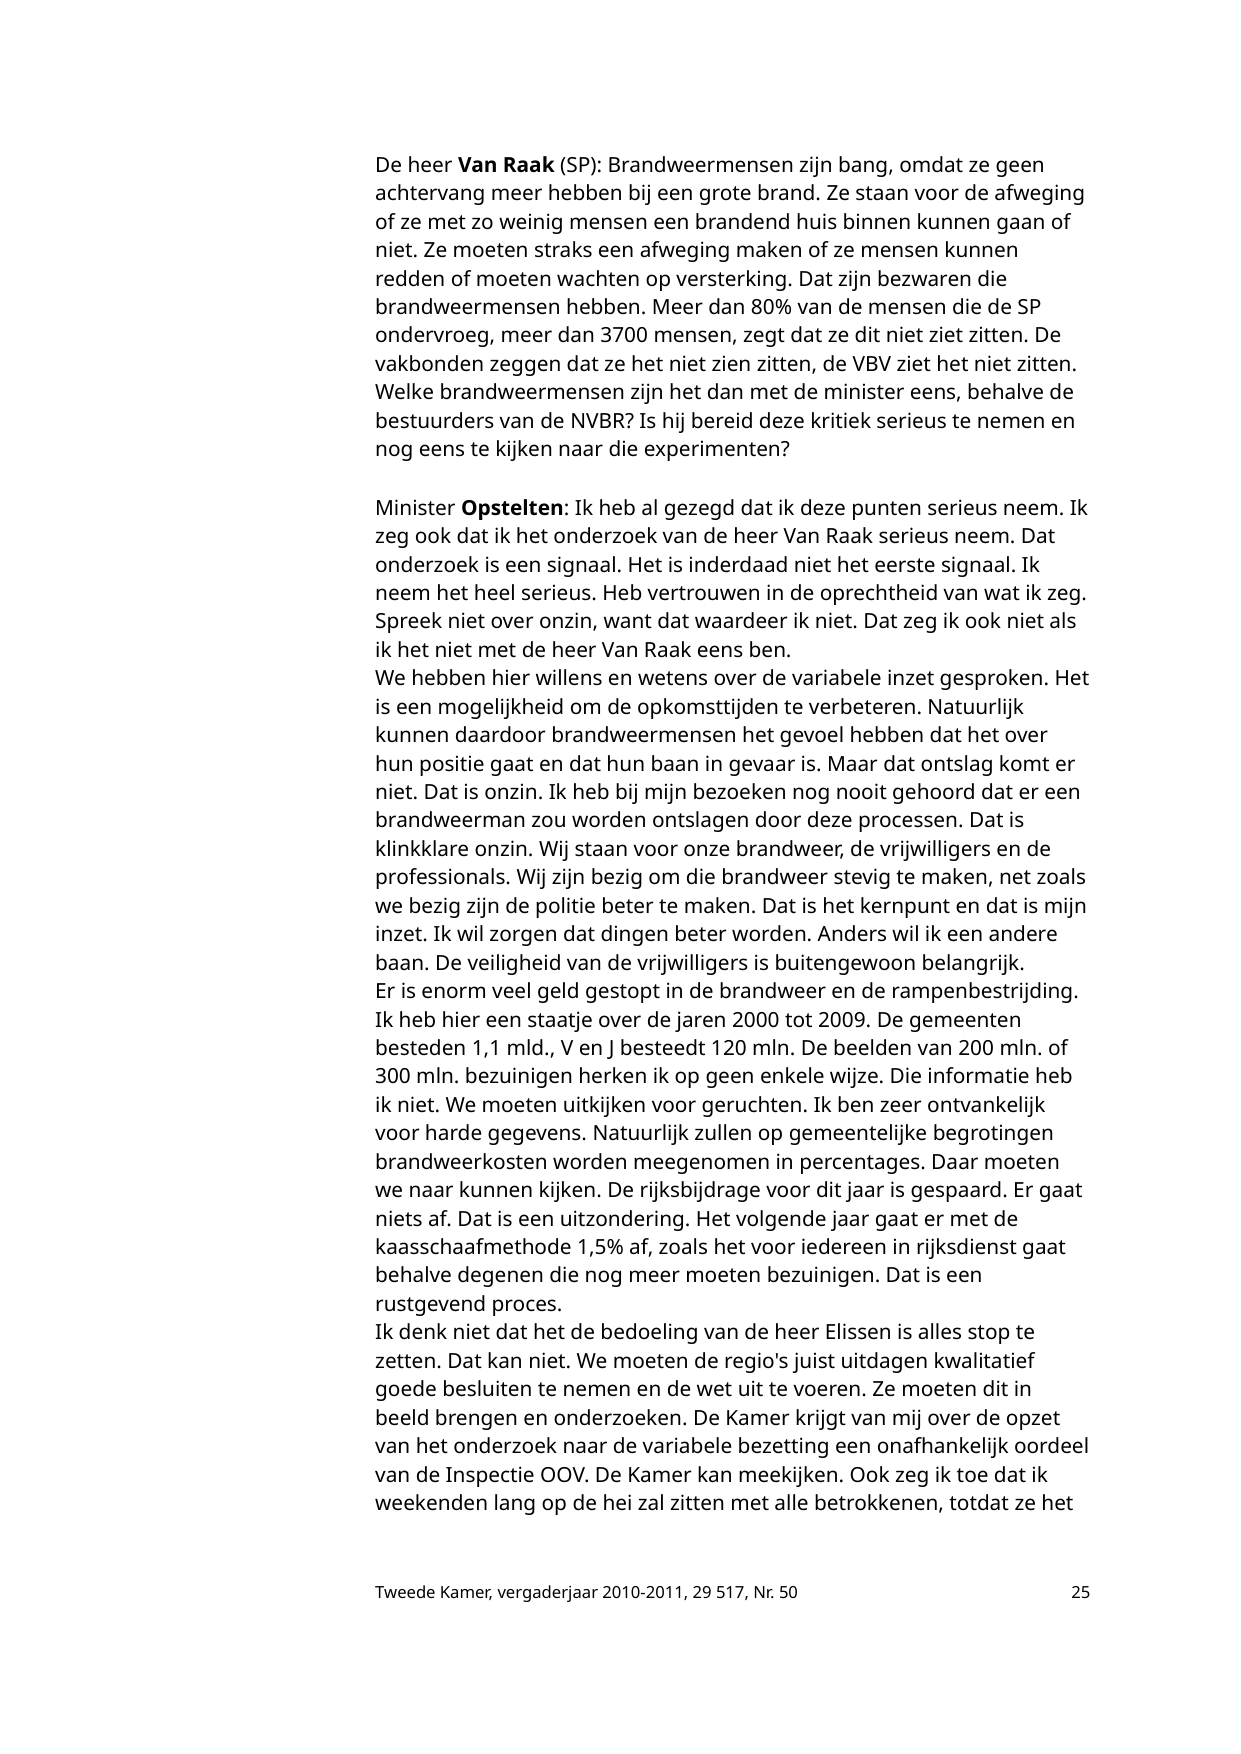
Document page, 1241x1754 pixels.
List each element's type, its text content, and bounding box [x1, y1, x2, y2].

text De heer Van Raak (SP): Brandweermensen zijn bang, omdat ze geen achtervang meer hebben bij een grote brand. Ze staan voor de afweging of ze met zo weinig mensen een brandend huis binnen kunnen gaan of niet. Ze moeten straks een afweging maken of ze mensen kunnen redden of moeten wachten op versterking. Dat zijn bezwaren die brandweermensen hebben. Meer dan 80% van de mensen die de SP ondervroeg, meer dan 3700 mensen, zegt dat ze dit niet ziet zitten. De vakbonden zeggen dat ze het niet zien zitten, de VBV ziet het niet zitten. Welke brandweermensen zijn het dan met de minister eens, behalve de bestuurders van de NVBR? Is hij bereid deze kritiek serieus te nemen en nog eens te kijken naar die experimenten? [375, 150, 1090, 463]
text We hebben hier willens en wetens over de variabele inzet gesproken. Het is een mogelijkheid om de opkomsttijden te verbeteren. Natuurlijk kunnen daardoor brandweermensen het gevoel hebben dat het over hun positie gaat en dat hun baan in gevaar is. Maar dat ontslag komt er niet. Dat is onzin. Ik heb bij mijn bezoeken nog nooit gehoord dat er een brandweerman zou worden ontslagen door deze processen. Dat is klinkklare onzin. Wij staan voor onze brandweer, de vrijwilligers en de professionals. Wij zijn bezig om die brandweer stevig te maken, net zoals we bezig zijn de politie beter te maken. Dat is het kernpunt en dat is mijn inzet. Ik wil zorgen dat dingen beter worden. Anders wil ik een andere baan. De veiligheid van de vrijwilligers is buitengewoon belangrijk. [375, 663, 1090, 976]
text Minister Opstelten: Ik heb al gezegd dat ik deze punten serieus neem. Ik zeg ook dat ik het onderzoek van de heer Van Raak serieus neem. Dat onderzoek is een signaal. Het is inderdaad niet het eerste signaal. Ik neem het heel serieus. Heb vertrouwen in de oprechtheid van wat ik zeg. Spreek niet over onzin, want dat waardeer ik niet. Dat zeg ik ook niet als ik het niet met de heer Van Raak eens ben. [375, 493, 1090, 663]
text Ik denk niet dat het de bedoeling van de heer Elissen is alles stop te zetten. Dat kan niet. We moeten de regio's juist uitdagen kwalitatief goede besluiten te nemen en de wet uit te voeren. Ze moeten dit in beeld brengen en onderzoeken. De Kamer krijgt van mij over de opzet van het onderzoek naar de variabele bezetting een onafhankelijk oordeel van de Inspectie OOV. De Kamer kan meekijken. Ook zeg ik toe dat ik weekenden lang op de hei zal zitten met alle betrokkenen, totdat ze het [375, 1317, 1090, 1517]
text Er is enorm veel geld gestopt in de brandweer en de rampenbestrijding. Ik heb hier een staatje over de jaren 2000 tot 2009. De gemeenten besteden 1,1 mld., V en J besteedt 120 mln. De beelden van 200 mln. of 300 mln. bezuinigen herken ik op geen enkele wijze. Die informatie heb ik niet. We moeten uitkijken voor geruchten. Ik ben zeer ontvankelijk voor harde gegevens. Natuurlijk zullen op gemeentelijke begrotingen brandweerkosten worden meegenomen in percentages. Daar moeten we naar kunnen kijken. De rijksbijdrage voor dit jaar is gespaard. Er gaat niets af. Dat is een uitzondering. Het volgende jaar gaat er met de kaasschaafmethode 1,5% af, zoals het voor iedereen in rijksdienst gaat behalve degenen die nog meer moeten bezuinigen. Dat is een rustgevend proces. [375, 976, 1090, 1317]
